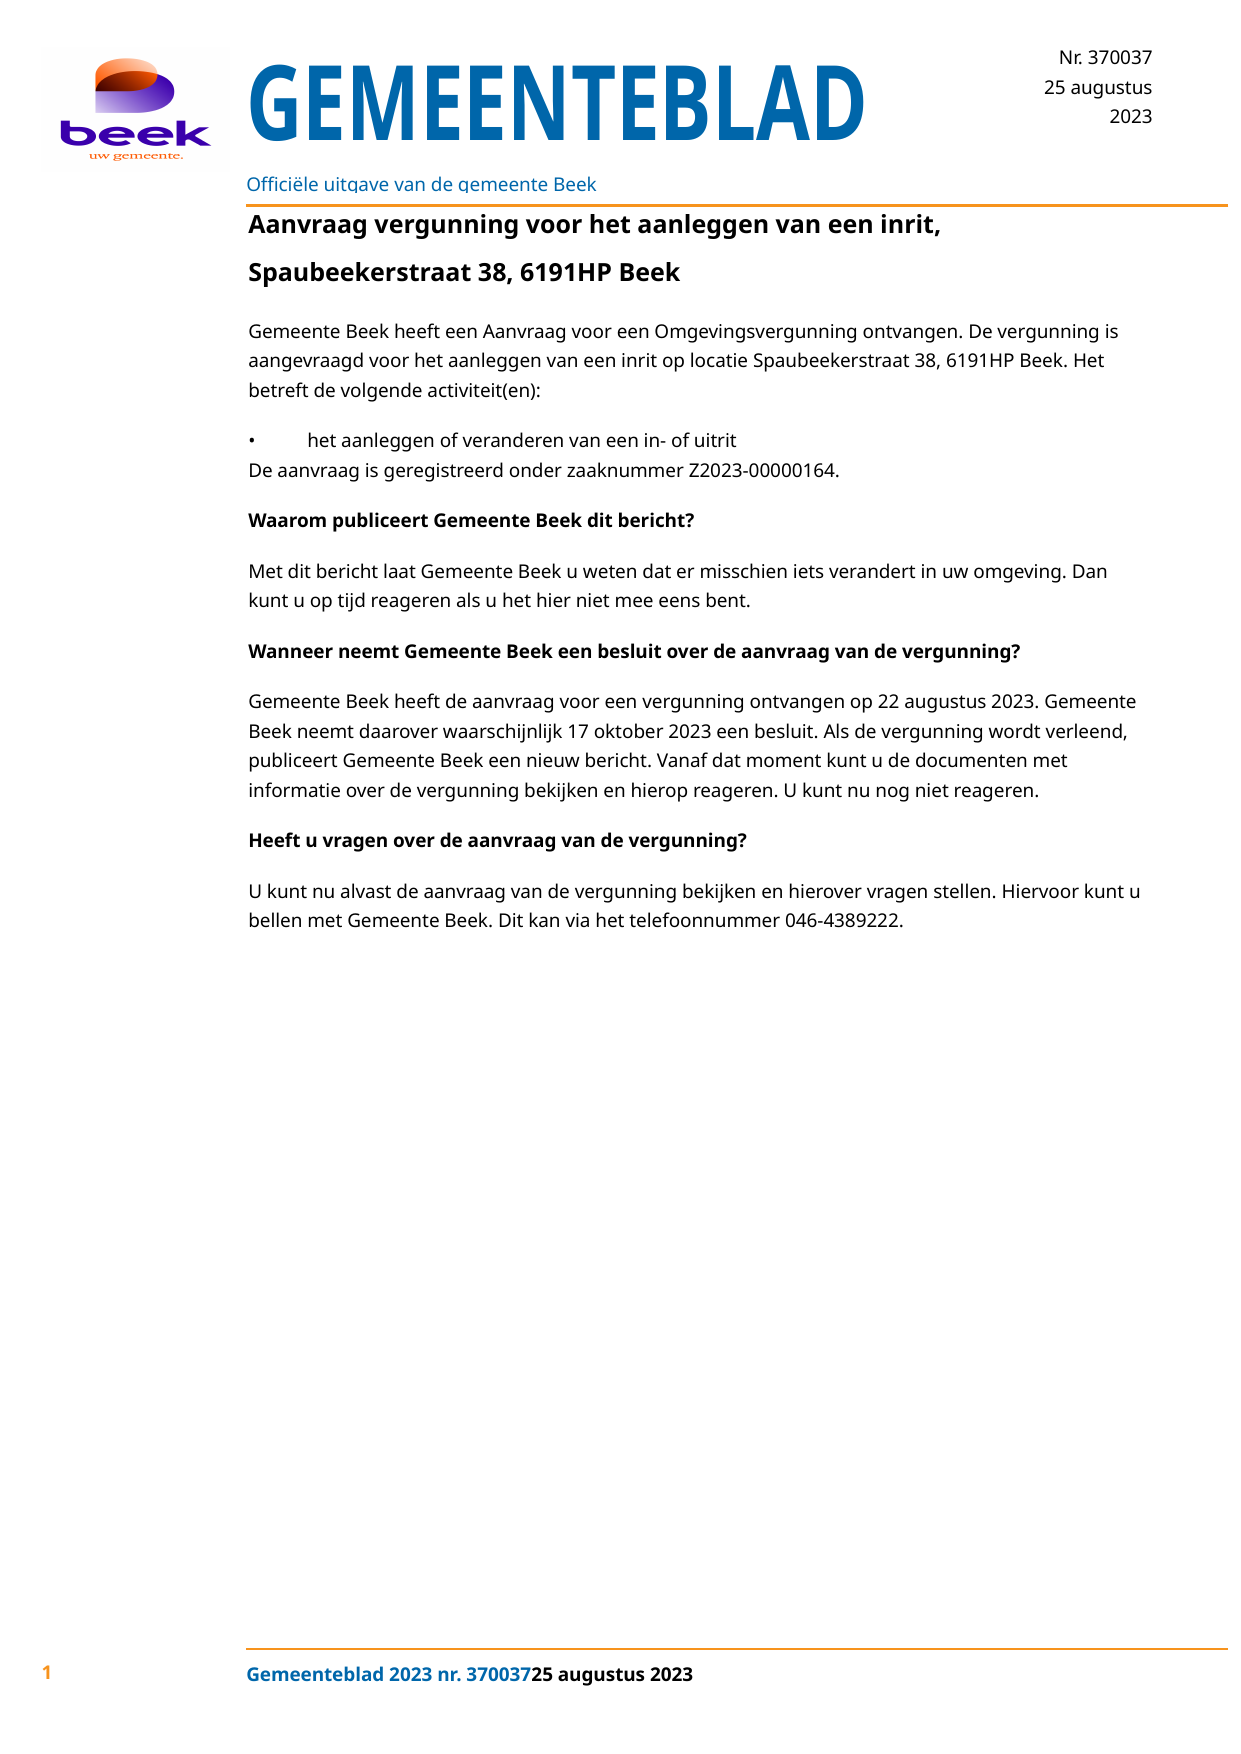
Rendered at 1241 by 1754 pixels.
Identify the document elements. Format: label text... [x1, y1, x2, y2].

text Waarom publiceert Gemeente Beek dit bericht? [248, 507, 1152, 533]
text Aanvraag vergunning voor het aanleggen van een inrit, Spaubeekerstraat 38, 6191HP Beek [248, 207, 1152, 288]
text Heeft u vragen over de aanvraag van de vergunning? [248, 827, 1152, 853]
text De aanvraag is geregistreerd onder zaaknummer Z2023-00000164. [248, 457, 1152, 483]
picture [41, 47, 231, 172]
text Gemeente Beek heeft de aanvraag voor een vergunning ontvangen op 22 augustus 2023. Gemeente Beek neemt daarover waarschijnlijk 17 oktober 2023 een besluit. Als de vergunning wordt verleend, publiceert Gemeente Beek een nieuw bericht. Vanaf dat moment kunt u de documenten met informatie over de vergunning bekijken en hierop reageren. U kunt nu nog niet reageren. [248, 688, 1152, 803]
text Wanneer neemt Gemeente Beek een besluit over de aanvraag van de vergunning? [248, 638, 1152, 664]
text U kunt nu alvast de aanvraag van de vergunning bekijken en hierover vragen stellen. Hiervoor kunt u bellen met Gemeente Beek. Dit kan via het telefoonnummer 046-4389222. [248, 878, 1152, 933]
list het aanleggen of veranderen van een in- of uitrit [248, 427, 1152, 453]
text Met dit bericht laat Gemeente Beek u weten dat er misschien iets verandert in uw omgeving. Dan kunt u op tijd reageren als u het hier niet mee eens bent. [248, 558, 1152, 613]
text Gemeente Beek heeft een Aanvraag voor een Omgevingsvergunning ontvangen. De vergunning is aangevraagd voor het aanleggen van een inrit op locatie Spaubeekerstraat 38, 6191HP Beek. Het betreft de volgende activiteit(en): [248, 318, 1152, 403]
